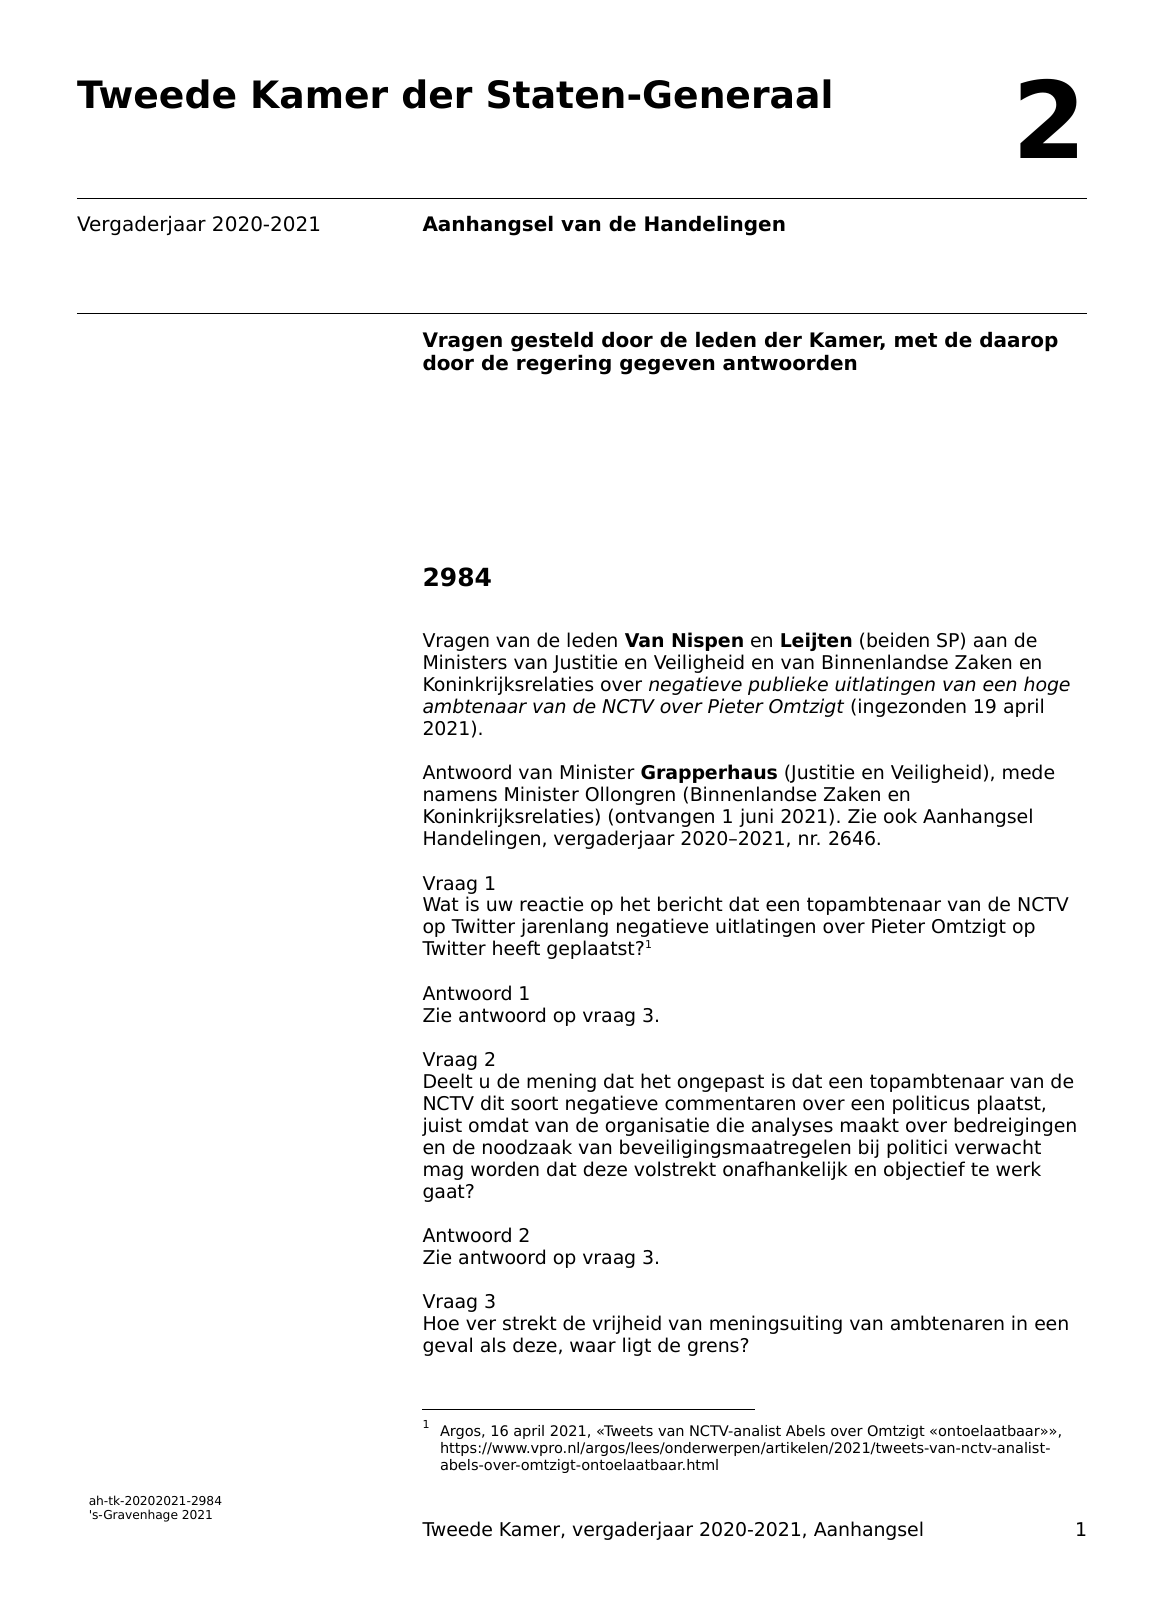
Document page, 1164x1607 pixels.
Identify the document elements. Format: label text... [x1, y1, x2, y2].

text Antwoord van Minister Grapperhaus (Justitie en Veiligheid), mede namens Minister Ollongren (Binnenlandse Zaken en Koninkrijksrelaties) (ontvangen 1 juni 2021). Zie ook Aanhangsel Handelingen, vergaderjaar 2020–2021, nr. 2646. [422, 762, 1087, 850]
table_cell Vragen gesteld door de leden der Kamer, met de daarop door de regering gegeven antwoorden [422, 314, 1087, 375]
text ah-tk-20202021-2984 [88, 1494, 323, 1508]
text Vragen van de leden Van Nispen en Leijten (beiden SP) aan de Ministers van Justitie en Veiligheid en van Binnenlandse Zaken en Koninkrijksrelaties over negatieve publieke uitlatingen van een hoge ambtenaar van de NCTV over Pieter Omtzigt (ingezonden 19 april 2021). [422, 630, 1087, 740]
text Vraag 1 [422, 872, 1087, 894]
text Vraag 3 [422, 1291, 1087, 1313]
text Argos, 16 april 2021, «Tweets van NCTV-analist Abels over Omtzigt «ontoelaatbaar»», https://www.vpro.nl/argos/lees/onderwerpen/artikelen/2021/tweets-van-nctv-analist-abels-over-omtzigt-ontoelaatbaar.html [422, 1418, 1087, 1474]
text 's-Gravenhage 2021 [88, 1508, 323, 1522]
text 2984 [422, 563, 1087, 592]
text Antwoord 1 [422, 982, 1087, 1004]
table_header 2 [886, 59, 1087, 198]
table_cell Vergaderjaar 2020-2021 [77, 199, 422, 313]
text Vraag 2 [422, 1049, 1087, 1071]
text Deelt u de mening dat het ongepast is dat een topambtenaar van de NCTV dit soort negatieve commentaren over een politicus plaatst, juist omdat van de organisatie die analyses maakt over bedreigingen en de noodzaak van beveiligingsmaatregelen bij politici verwacht mag worden dat deze volstrekt onafhankelijk en objectief te werk gaat? [422, 1071, 1087, 1202]
text Antwoord 2 [422, 1225, 1087, 1247]
table_cell [77, 314, 422, 375]
table_cell Aanhangsel van de Handelingen [422, 199, 1087, 313]
text Zie antwoord op vraag 3. [422, 1247, 1087, 1269]
text Wat is uw reactie op het bericht dat een topambtenaar van de NCTV op Twitter jarenlang negatieve uitlatingen over Pieter Omtzigt op Twitter heeft geplaatst? [422, 894, 1087, 960]
table_header Tweede Kamer der Staten-Generaal [77, 59, 886, 198]
text Zie antwoord op vraag 3. [422, 1004, 1087, 1026]
text Hoe ver strekt de vrijheid van meningsuiting van ambtenaren in een geval als deze, waar ligt de grens? [422, 1313, 1087, 1357]
